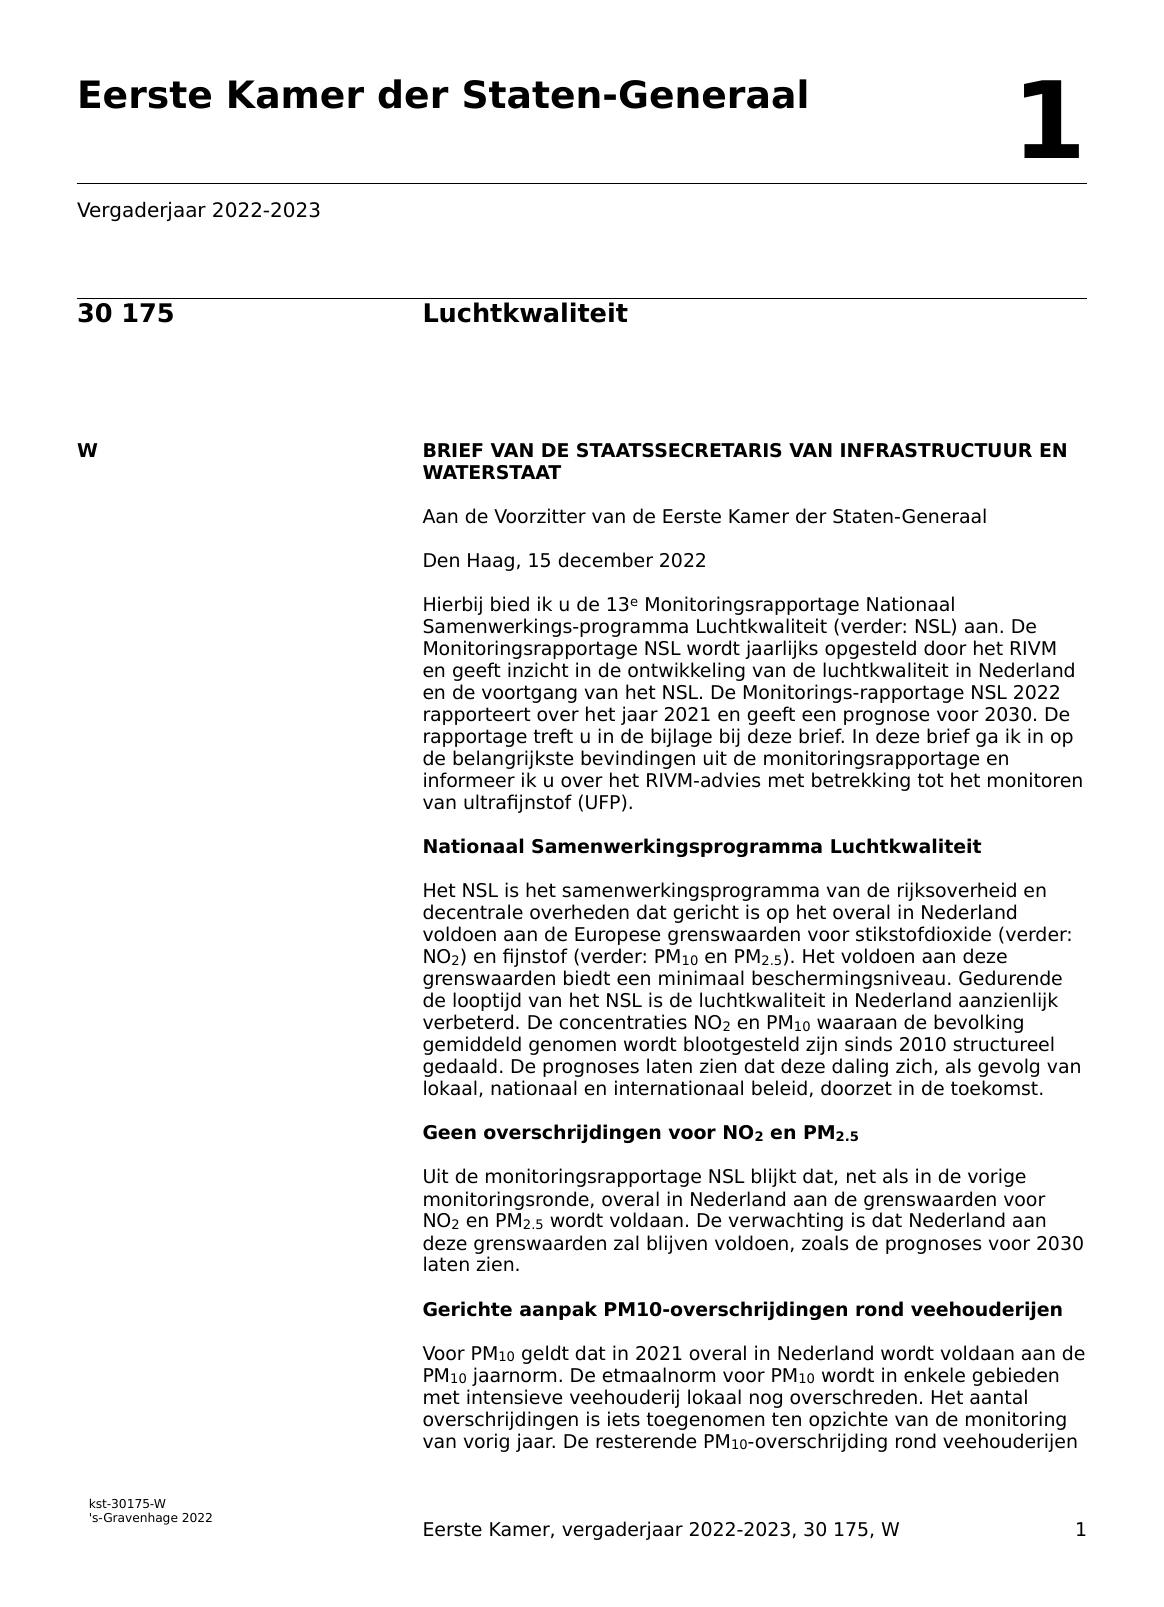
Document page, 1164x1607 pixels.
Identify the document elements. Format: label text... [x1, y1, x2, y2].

table_cell Vergaderjaar 2022-2023 [77, 184, 1087, 298]
subtitle 30 175 Luchtkwaliteit [77, 299, 1087, 329]
subtitle Nationaal Samenwerkingsprogramma Luchtkwaliteit [422, 836, 1087, 858]
subtitle Gerichte aanpak PM10-overschrijdingen rond veehouderijen [422, 1298, 1087, 1321]
text 's-Gravenhage 2022 [88, 1511, 323, 1525]
text Hierbij bied ik u de 13e Monitoringsrapportage Nationaal Samenwerkings-programma Luchtkwaliteit (verder: NSL) aan. De Monitoringsrapportage NSL wordt jaarlijks opgesteld door het RIVM en geeft inzicht in de ontwikkeling van de luchtkwaliteit in Nederland en de voortgang van het NSL. De Monitorings-rapportage NSL 2022 rapporteert over het jaar 2021 en geeft een prognose voor 2030. De rapportage treft u in de bijlage bij deze brief. In deze brief ga ik in op de belangrijkste bevindingen uit de monitoringsrapportage en informeer ik u over het RIVM-advies met betrekking tot het monitoren van ultrafijnstof (UFP). [422, 594, 1087, 814]
table_header Eerste Kamer der Staten-Generaal [77, 59, 886, 183]
text Aan de Voorzitter van de Eerste Kamer der Staten-Generaal [422, 506, 1087, 528]
table_header 1 [886, 59, 1087, 183]
subtitle W BRIEF VAN DE STAATSSECRETARIS VAN INFRASTRUCTUUR EN WATERSTAAT [77, 440, 1087, 484]
text Voor PM10 geldt dat in 2021 overal in Nederland wordt voldaan aan de PM10 jaarnorm. De etmaalnorm voor PM10 wordt in enkele gebieden met intensieve veehouderij lokaal nog overschreden. Het aantal overschrijdingen is iets toegenomen ten opzichte van de monitoring van vorig jaar. De resterende PM10-overschrijding rond veehouderijen [422, 1343, 1087, 1453]
subtitle Geen overschrijdingen voor NO2 en PM2.5 [422, 1122, 1087, 1144]
text Uit de monitoringsrapportage NSL blijkt dat, net als in de vorige monitoringsronde, overal in Nederland aan de grenswaarden voor NO2 en PM2.5 wordt voldaan. De verwachting is dat Nederland aan deze grenswaarden zal blijven voldoen, zoals de prognoses voor 2030 laten zien. [422, 1166, 1087, 1276]
text kst-30175-W [88, 1497, 323, 1511]
text Het NSL is het samenwerkingsprogramma van de rijksoverheid en decentrale overheden dat gericht is op het overal in Nederland voldoen aan de Europese grenswaarden voor stikstofdioxide (verder: NO2) en fijnstof (verder: PM10 en PM2.5). Het voldoen aan deze grenswaarden biedt een minimaal beschermingsniveau. Gedurende de looptijd van het NSL is de luchtkwaliteit in Nederland aanzienlijk verbeterd. De concentraties NO2 en PM10 waaraan de bevolking gemiddeld genomen wordt blootgesteld zijn sinds 2010 structureel gedaald. De prognoses laten zien dat deze daling zich, als gevolg van lokaal, nationaal en internationaal beleid, doorzet in de toekomst. [422, 880, 1087, 1100]
text Den Haag, 15 december 2022 [422, 550, 1087, 572]
